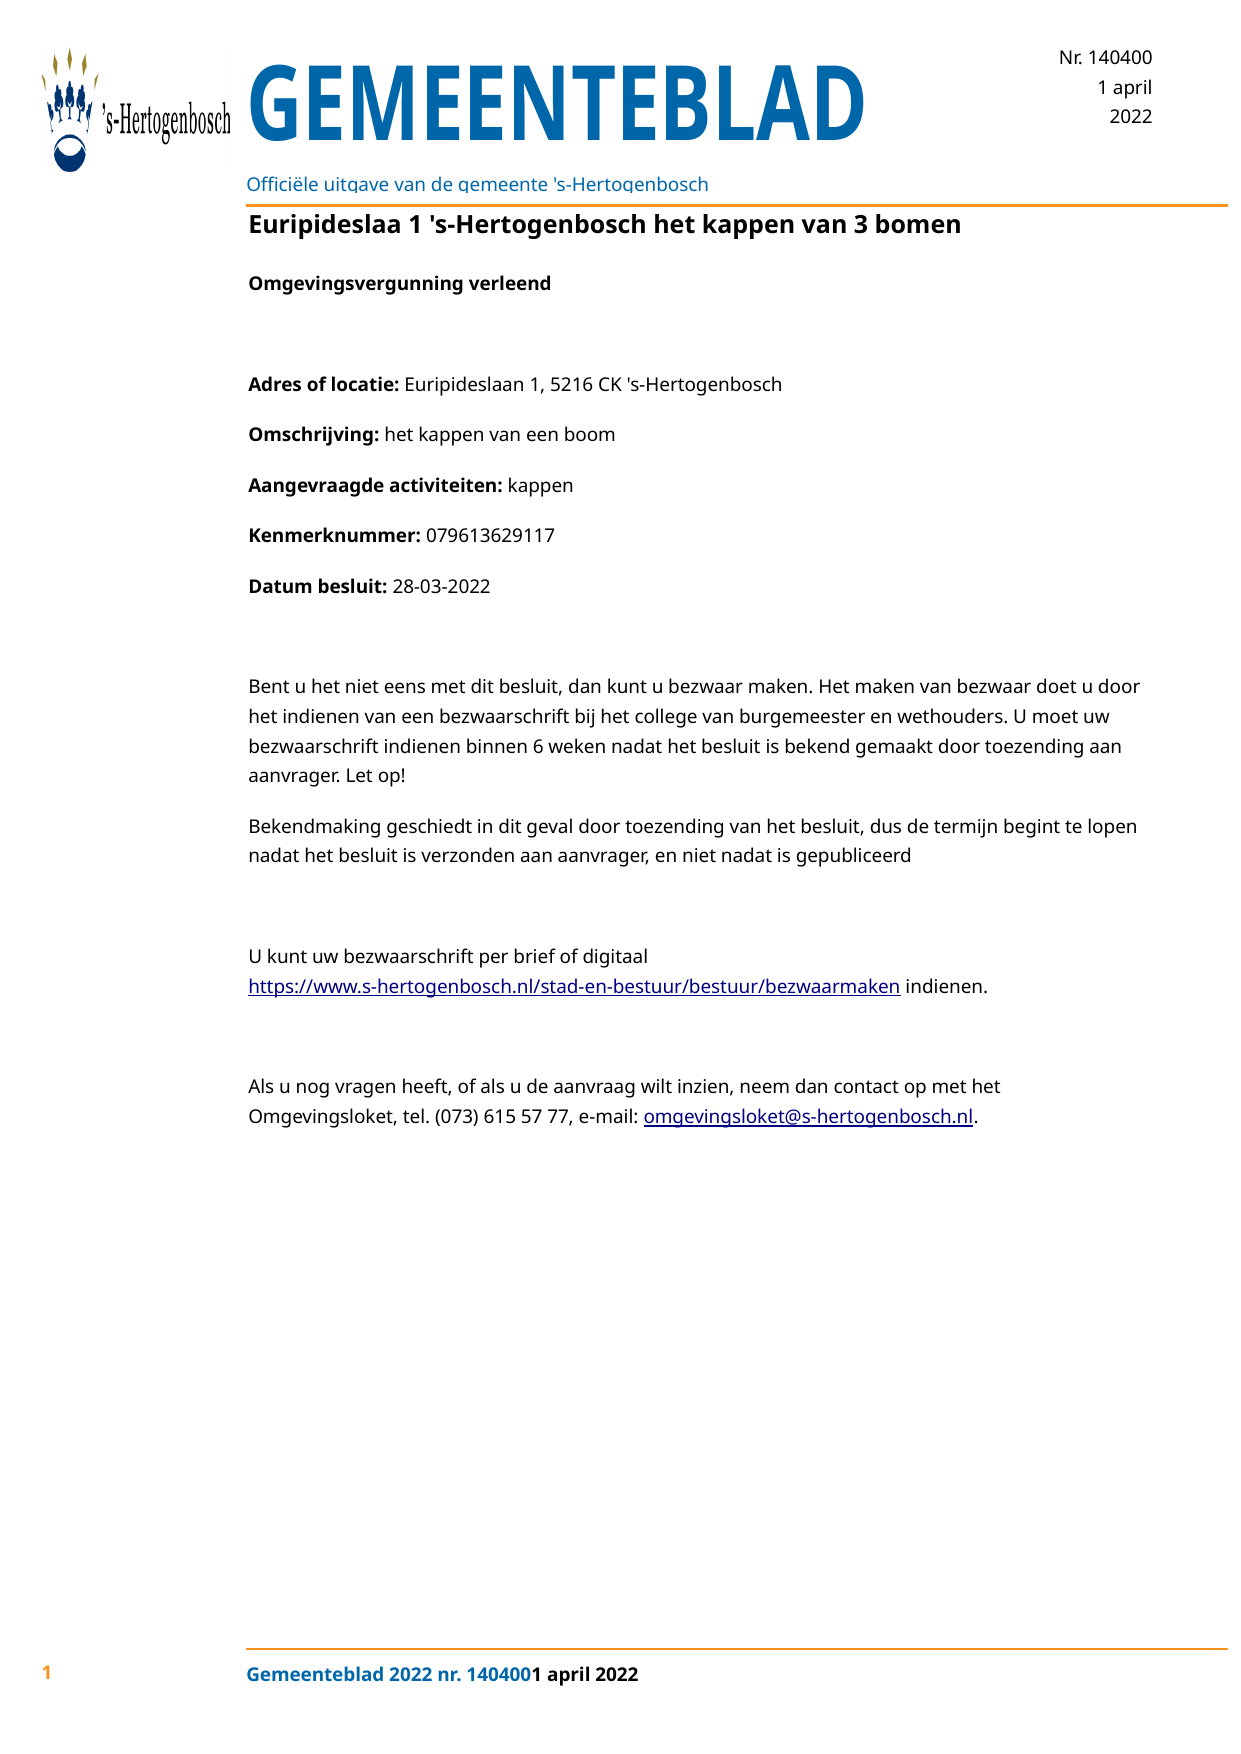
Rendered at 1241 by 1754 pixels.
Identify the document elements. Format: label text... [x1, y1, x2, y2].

text Euripideslaa 1 's-Hertogenbosch het kappen van 3 bomen [248, 207, 1152, 241]
text Kenmerknummer: 079613629117 [248, 522, 1152, 548]
text Omschrijving: het kappen van een boom [248, 422, 1152, 447]
text Aangevraagde activiteiten: kappen [248, 472, 1152, 498]
text U kunt uw bezwaarschrift per brief of digitaal https://www.s-hertogenbosch.nl/stad-en-bestuur/bestuur/bezwaarmaken indienen. [248, 943, 1152, 998]
picture [41, 47, 231, 172]
text Datum besluit: 28-03-2022 [248, 573, 1152, 598]
text Adres of locatie: Euripideslaan 1, 5216 CK 's-Hertogenbosch [248, 371, 1152, 397]
text Bent u het niet eens met dit besluit, dan kunt u bezwaar maken. Het maken van bezwaar doet u door het indienen van een bezwaarschrift bij het college van burgemeester en wethouders. U moet uw bezwaarschrift indienen binnen 6 weken nadat het besluit is bekend gemaakt door toezending aan aanvrager. Let op! [248, 674, 1152, 788]
text Als u nog vragen heeft, of als u de aanvraag wilt inzien, neem dan contact op met het Omgevingsloket, tel. (073) 615 57 77, e-mail: omgevingsloket@s-hertogenbosch.nl. [248, 1074, 1152, 1129]
text Bekendmaking geschiedt in dit geval door toezending van het besluit, dus de termijn begint te lopen nadat het besluit is verzonden aan aanvrager, en niet nadat is gepubliceerd [248, 813, 1152, 868]
text Omgevingsvergunning verleend [248, 270, 1152, 296]
